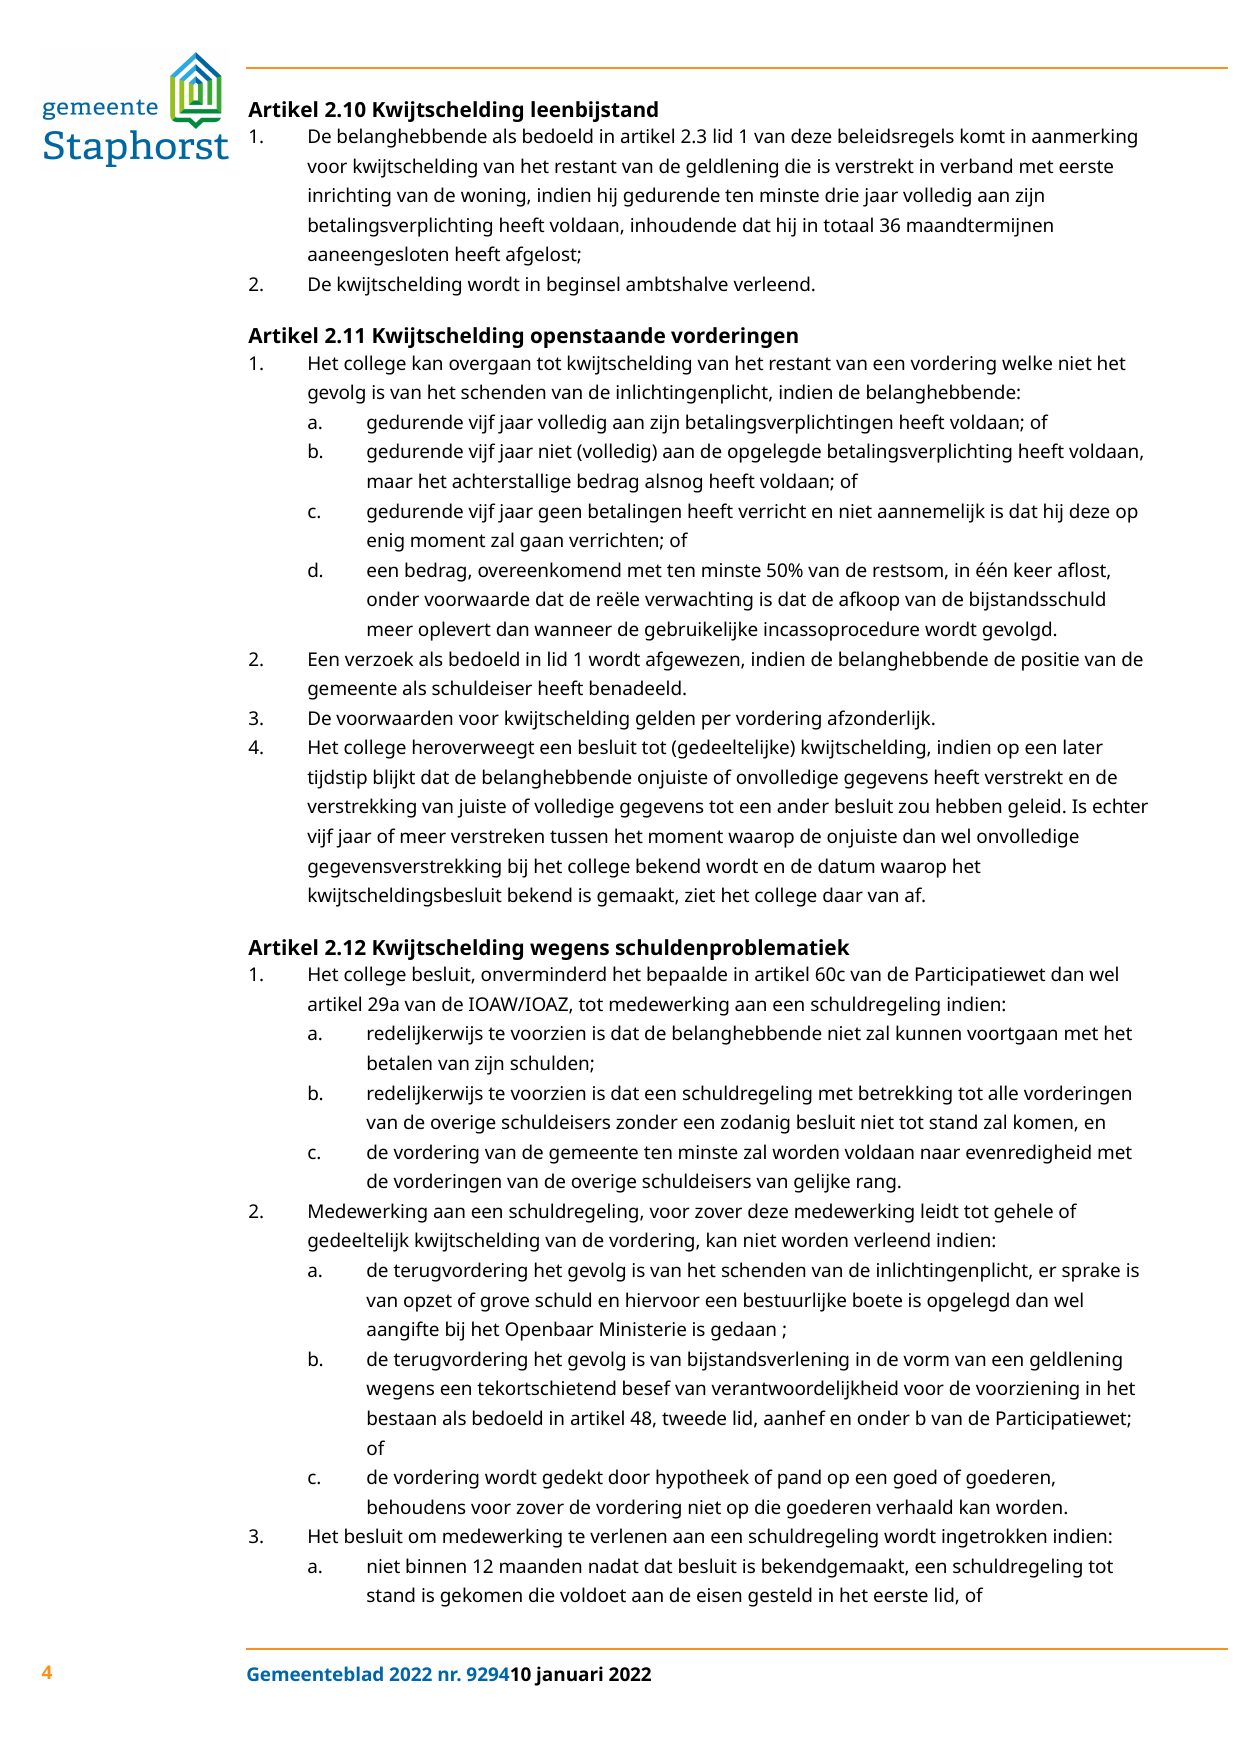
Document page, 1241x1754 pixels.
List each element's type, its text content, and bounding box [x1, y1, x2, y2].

list de terugvordering het gevolg is van het schenden van de inlichtingenplicht, er sprake is van opzet of grove schuld en hiervoor een bestuurlijke boete is opgelegd dan wel aangifte bij het Openbaar Ministerie is gedaan ; [307, 1257, 1152, 1342]
text Artikel 2.12 Kwijtschelding wegens schuldenproblematiek [248, 933, 1152, 961]
list de vordering wordt gedekt door hypotheek of pand op een goed of goederen, behoudens voor zover de vordering niet op die goederen verhaald kan worden. [307, 1464, 1152, 1519]
list gedurende vijf jaar volledig aan zijn betalingsverplichtingen heeft voldaan; of [307, 409, 1152, 435]
list een bedrag, overeenkomend met ten minste 50% van de restsom, in één keer aflost, onder voorwaarde dat de reële verwachting is dat de afkoop van de bijstandsschuld meer oplevert dan wanneer de gebruikelijke incassoprocedure wordt gevolgd. [307, 557, 1152, 642]
list Het college heroverweegt een besluit tot (gedeeltelijke) kwijtschelding, indien op een later tijdstip blijkt dat de belanghebbende onjuiste of onvolledige gegevens heeft verstrekt en de verstrekking van juiste of volledige gegevens tot een ander besluit zou hebben geleid. Is echter vijf jaar of meer verstreken tussen het moment waarop de onjuiste dan wel onvolledige gegevensverstrekking bij het college bekend wordt en de datum waarop het kwijtscheldingsbesluit bekend is gemaakt, ziet het college daar van af. [248, 734, 1152, 908]
list De voorwaarden voor kwijtschelding gelden per vordering afzonderlijk. [248, 705, 1152, 731]
list Het besluit om medewerking te verlenen aan een schuldregeling wordt ingetrokken indien: [248, 1523, 1152, 1549]
list gedurende vijf jaar niet (volledig) aan de opgelegde betalingsverplichting heeft voldaan, maar het achterstallige bedrag alsnog heeft voldaan; of [307, 439, 1152, 494]
text Artikel 2.10 Kwijtschelding leenbijstand [248, 95, 1152, 123]
text Artikel 2.11 Kwijtschelding openstaande vorderingen [248, 322, 1152, 350]
list de vordering van de gemeente ten minste zal worden voldaan naar evenredigheid met de vorderingen van de overige schuldeisers van gelijke rang. [307, 1139, 1152, 1194]
list redelijkerwijs te voorzien is dat de belanghebbende niet zal kunnen voortgaan met het betalen van zijn schulden; [307, 1021, 1152, 1076]
list Het college kan overgaan tot kwijtschelding van het restant van een vordering welke niet het gevolg is van het schenden van de inlichtingenplicht, indien de belanghebbende: [248, 350, 1152, 405]
list de terugvordering het gevolg is van bijstandsverlening in de vorm van een geldlening wegens een tekortschietend besef van verantwoordelijkheid voor de voorziening in het bestaan als bedoeld in artikel 48, tweede lid, aanhef en onder b van de Participatiewet; of [307, 1346, 1152, 1460]
picture [41, 47, 231, 172]
list Medewerking aan een schuldregeling, voor zover deze medewerking leidt tot gehele of gedeeltelijk kwijtschelding van de vordering, kan niet worden verleend indien: [248, 1198, 1152, 1253]
list gedurende vijf jaar geen betalingen heeft verricht en niet aannemelijk is dat hij deze op enig moment zal gaan verrichten; of [307, 498, 1152, 553]
list Een verzoek als bedoeld in lid 1 wordt afgewezen, indien de belanghebbende de positie van de gemeente als schuldeiser heeft benadeeld. [248, 646, 1152, 701]
list redelijkerwijs te voorzien is dat een schuldregeling met betrekking tot alle vorderingen van de overige schuldeisers zonder een zodanig besluit niet tot stand zal komen, en [307, 1080, 1152, 1135]
list De kwijtschelding wordt in beginsel ambtshalve verleend. [248, 271, 1152, 297]
list niet binnen 12 maanden nadat dat besluit is bekendgemaakt, een schuldregeling tot stand is gekomen die voldoet aan de eisen gesteld in het eerste lid, of [307, 1553, 1152, 1608]
list Het college besluit, onverminderd het bepaalde in artikel 60c van de Participatiewet dan wel artikel 29a van de IOAW/IOAZ, tot medewerking aan een schuldregeling indien: [248, 961, 1152, 1017]
list De belanghebbende als bedoeld in artikel 2.3 lid 1 van deze beleidsregels komt in aanmerking voor kwijtschelding van het restant van de geldlening die is verstrekt in verband met eerste inrichting van de woning, indien hij gedurende ten minste drie jaar volledig aan zijn betalingsverplichting heeft voldaan, inhoudende dat hij in totaal 36 maandtermijnen aaneengesloten heeft afgelost; [248, 123, 1152, 267]
